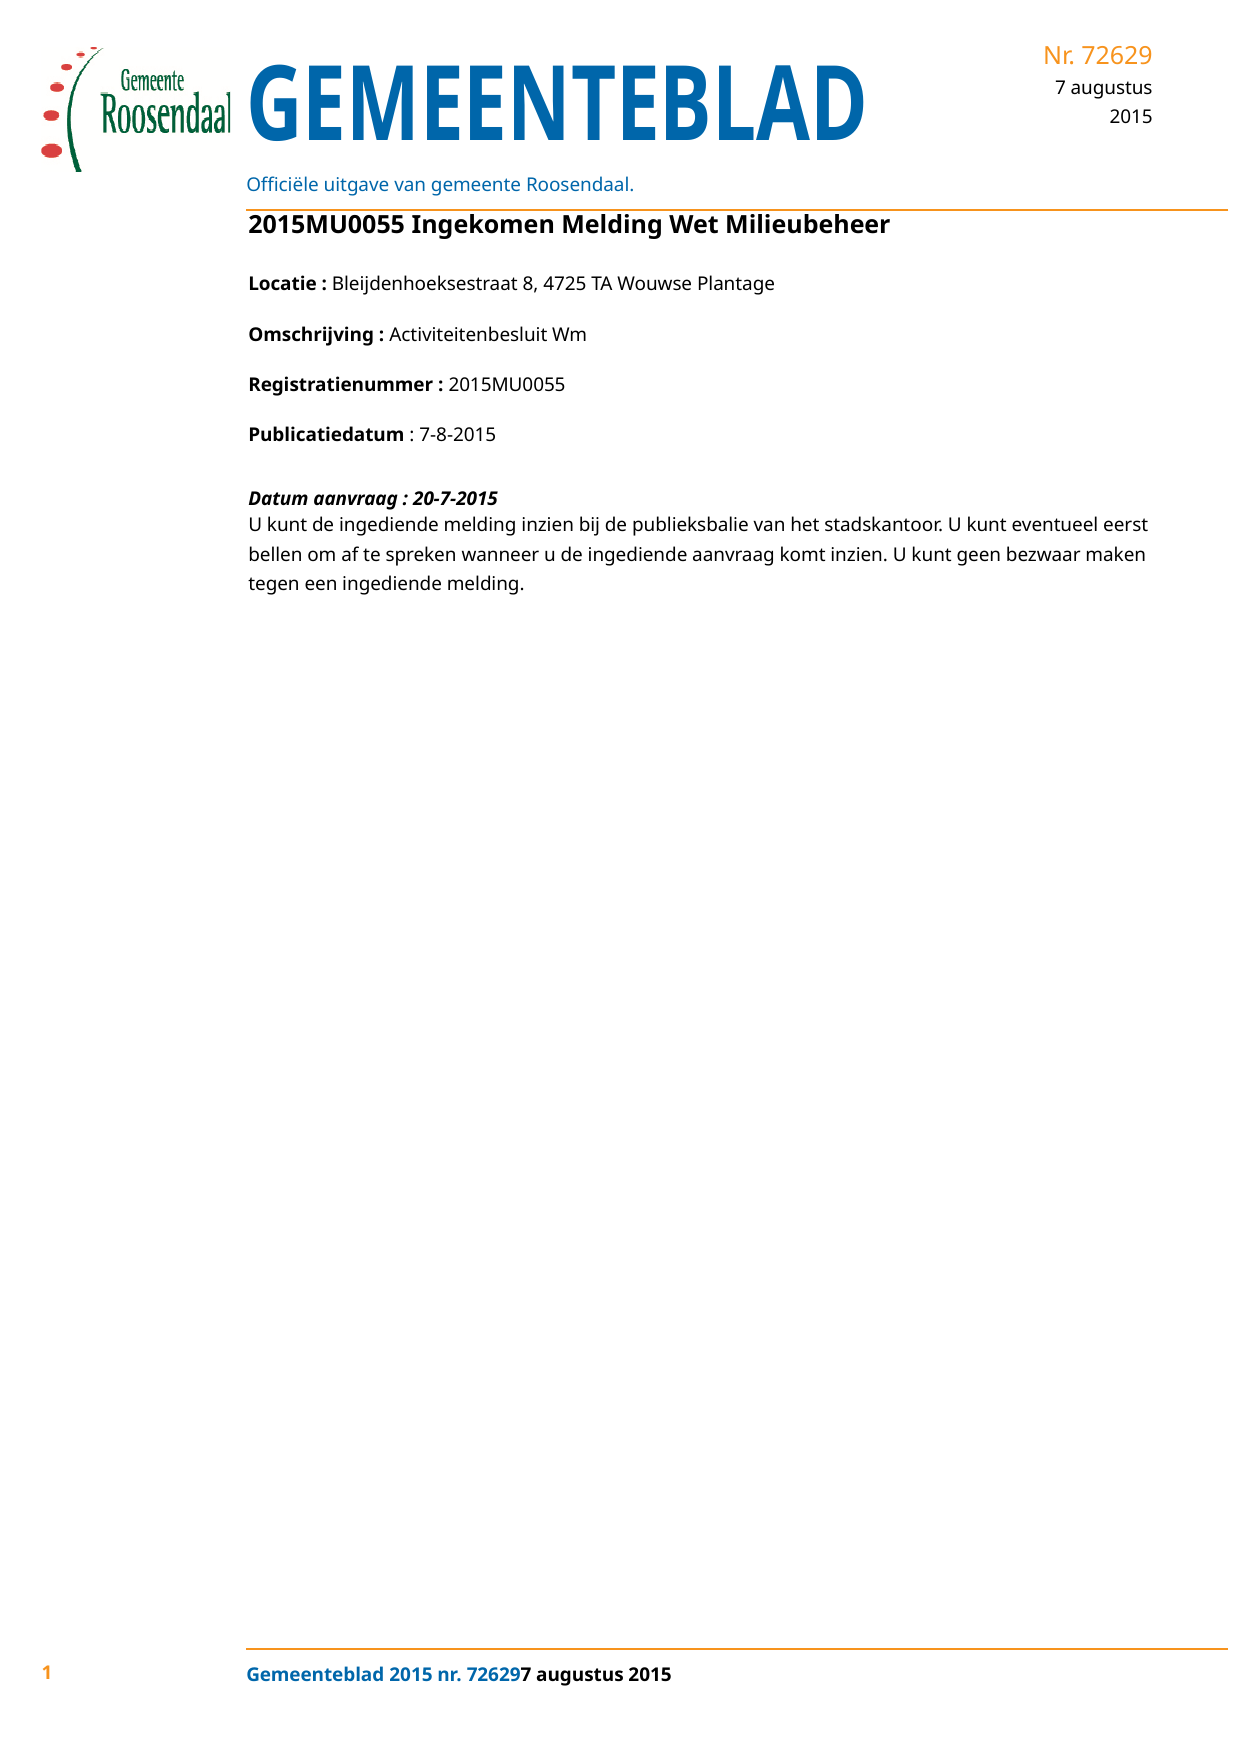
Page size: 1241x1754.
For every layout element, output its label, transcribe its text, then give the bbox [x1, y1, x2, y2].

text Omschrijving : Activiteitenbesluit Wm [248, 321, 1152, 346]
text Registratienummer : 2015MU0055 [248, 371, 1152, 397]
text Locatie : Bleijdenhoeksestraat 8, 4725 TA Wouwse Plantage [248, 270, 1152, 296]
text Datum aanvraag : 20-7-2015 [248, 486, 1152, 511]
text Publicatiedatum : 7-8-2015 [248, 422, 1152, 447]
picture [41, 47, 231, 172]
text U kunt de ingediende melding inzien bij de publieksbalie van het stadskantoor. U kunt eventueel eerst bellen om af te spreken wanneer u de ingediende aanvraag komt inzien. U kunt geen bezwaar maken tegen een ingediende melding. [248, 511, 1152, 596]
text 2015MU0055 Ingekomen Melding Wet Milieubeheer [248, 211, 1152, 241]
